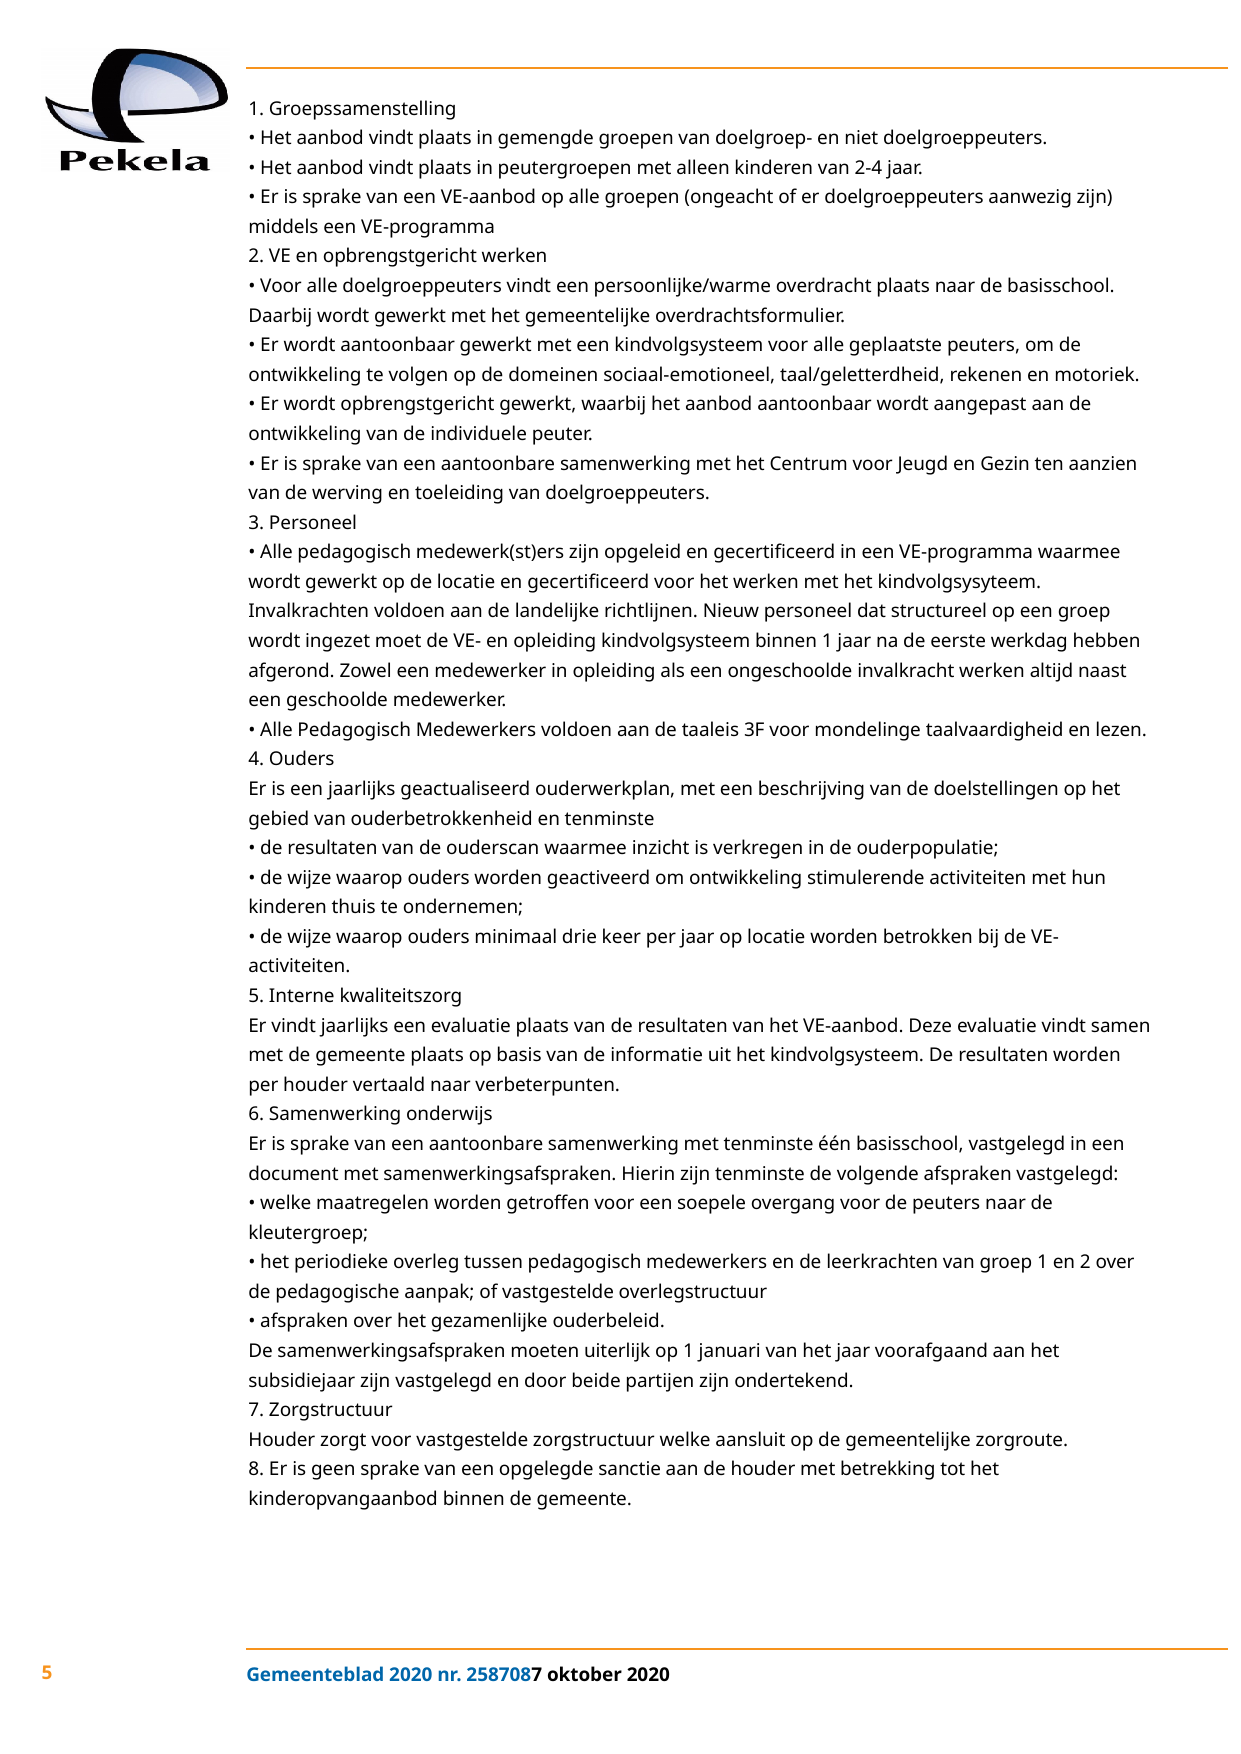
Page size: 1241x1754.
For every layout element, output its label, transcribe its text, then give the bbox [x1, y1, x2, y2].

text Er is sprake van een aantoonbare samenwerking met tenminste één basisschool, vastgelegd in een document met samenwerkingsafspraken. Hierin zijn tenminste de volgende afspraken vastgelegd: [248, 1130, 1152, 1186]
text • welke maatregelen worden getroffen voor een soepele overgang voor de peuters naar de kleutergroep; [248, 1189, 1152, 1245]
text Houder zorgt voor vastgestelde zorgstructuur welke aansluit op de gemeentelijke zorgroute. [248, 1426, 1152, 1452]
text 1. Groepssamenstelling [248, 95, 1152, 121]
text 7. Zorgstructuur [248, 1396, 1152, 1422]
picture [41, 47, 231, 172]
text • Alle pedagogisch medewerk(st)ers zijn opgeleid en gecertificeerd in een VE-programma waarmee wordt gewerkt op de locatie en gecertificeerd voor het werken met het kindvolgsysyteem. Invalkrachten voldoen aan de landelijke richtlijnen. Nieuw personeel dat structureel op een groep wordt ingezet moet de VE- en opleiding kindvolgsysteem binnen 1 jaar na de eerste werkdag hebben afgerond. Zowel een medewerker in opleiding als een ongeschoolde invalkracht werken altijd naast een geschoolde medewerker. [248, 538, 1152, 712]
text • Er is sprake van een VE-aanbod op alle groepen (ongeacht of er doelgroeppeuters aanwezig zijn) middels een VE-programma [248, 183, 1152, 239]
text 4. Ouders [248, 746, 1152, 771]
text De samenwerkingsafspraken moeten uiterlijk op 1 januari van het jaar voorafgaand aan het subsidiejaar zijn vastgelegd en door beide partijen zijn ondertekend. [248, 1337, 1152, 1393]
text 3. Personeel [248, 509, 1152, 535]
text • de wijze waarop ouders minimaal drie keer per jaar op locatie worden betrokken bij de VE-activiteiten. [248, 923, 1152, 978]
text • Er wordt aantoonbaar gewerkt met een kindvolgsysteem voor alle geplaatste peuters, om de ontwikkeling te volgen op de domeinen sociaal-emotioneel, taal/geletterdheid, rekenen en motoriek. [248, 331, 1152, 387]
text • Het aanbod vindt plaats in gemengde groepen van doelgroep- en niet doelgroeppeuters. [248, 124, 1152, 150]
text Er is een jaarlijks geactualiseerd ouderwerkplan, met een beschrijving van de doelstellingen op het gebied van ouderbetrokkenheid en tenminste [248, 775, 1152, 831]
text • het periodieke overleg tussen pedagogisch medewerkers en de leerkrachten van groep 1 en 2 over de pedagogische aanpak; of vastgestelde overlegstructuur [248, 1248, 1152, 1304]
text Er vindt jaarlijks een evaluatie plaats van de resultaten van het VE-aanbod. Deze evaluatie vindt samen met de gemeente plaats op basis van de informatie uit het kindvolgsysteem. De resultaten worden per houder vertaald naar verbeterpunten. [248, 1012, 1152, 1097]
text 2. VE en opbrengstgericht werken [248, 243, 1152, 268]
text • Voor alle doelgroeppeuters vindt een persoonlijke/warme overdracht plaats naar de basisschool. Daarbij wordt gewerkt met het gemeentelijke overdrachtsformulier. [248, 272, 1152, 328]
text • de resultaten van de ouderscan waarmee inzicht is verkregen in de ouderpopulatie; [248, 834, 1152, 860]
text • Er is sprake van een aantoonbare samenwerking met het Centrum voor Jeugd en Gezin ten aanzien van de werving en toeleiding van doelgroeppeuters. [248, 450, 1152, 505]
text • Het aanbod vindt plaats in peutergroepen met alleen kinderen van 2-4 jaar. [248, 154, 1152, 180]
text • Alle Pedagogisch Medewerkers voldoen aan de taaleis 3F voor mondelinge taalvaardigheid en lezen. [248, 716, 1152, 742]
text 5. Interne kwaliteitszorg [248, 982, 1152, 1008]
text 6. Samenwerking onderwijs [248, 1101, 1152, 1126]
text • de wijze waarop ouders worden geactiveerd om ontwikkeling stimulerende activiteiten met hun kinderen thuis te ondernemen; [248, 864, 1152, 919]
text 8. Er is geen sprake van een opgelegde sanctie aan de houder met betrekking tot het kinderopvangaanbod binnen de gemeente. [248, 1456, 1152, 1511]
text • Er wordt opbrengstgericht gewerkt, waarbij het aanbod aantoonbaar wordt aangepast aan de ontwikkeling van de individuele peuter. [248, 391, 1152, 446]
text • afspraken over het gezamenlijke ouderbeleid. [248, 1308, 1152, 1333]
